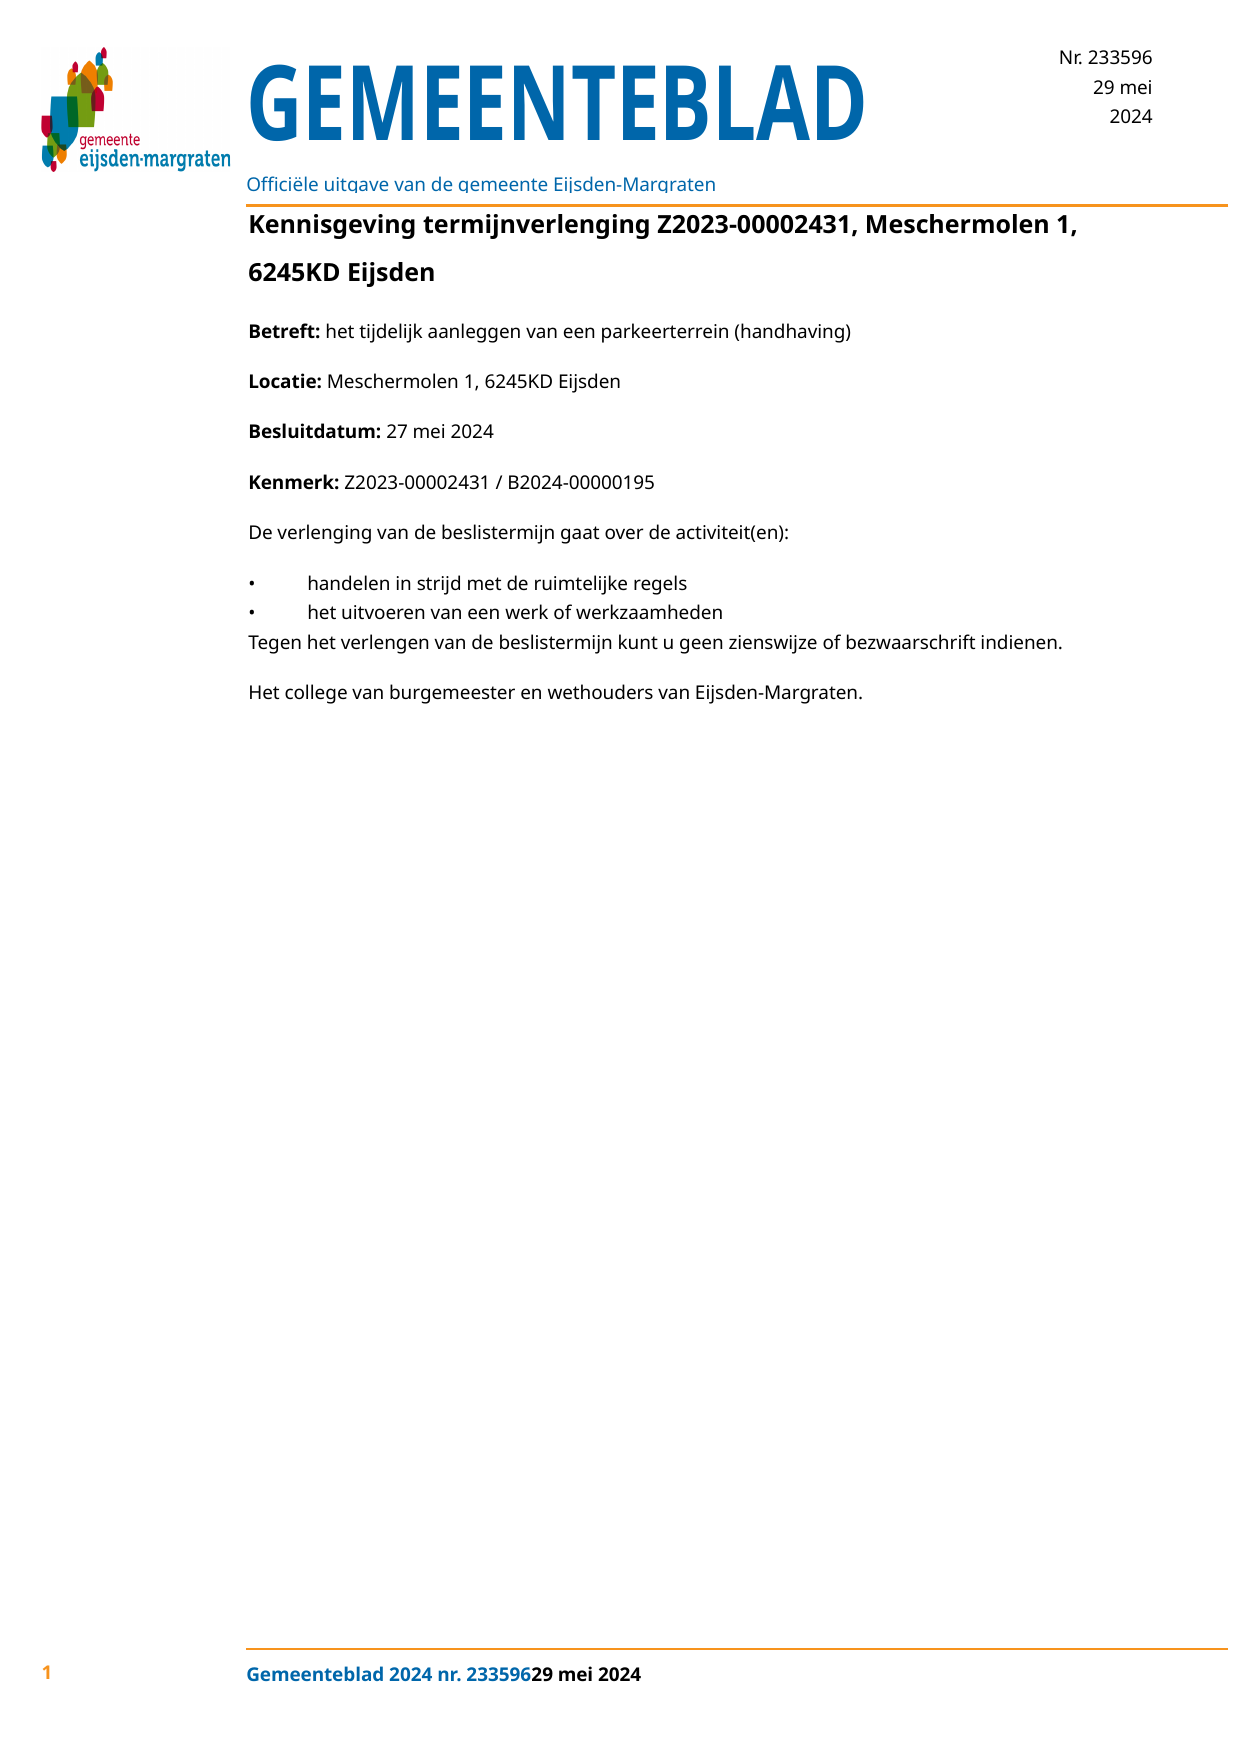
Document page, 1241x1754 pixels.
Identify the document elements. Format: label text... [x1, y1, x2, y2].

text Tegen het verlengen van de beslistermijn kunt u geen zienswijze of bezwaarschrift indienen. [248, 629, 1152, 655]
text Kenmerk: Z2023-00002431 / B2024-00000195 [248, 469, 1152, 495]
text Locatie: Meschermolen 1, 6245KD Eijsden [248, 368, 1152, 394]
picture [41, 47, 231, 172]
text Betreft: het tijdelijk aanleggen van een parkeerterrein (handhaving) [248, 318, 1152, 344]
text Besluitdatum: 27 mei 2024 [248, 419, 1152, 444]
text Het college van burgemeester en wethouders van Eijsden-Margraten. [248, 679, 1152, 705]
text Kennisgeving termijnverlenging Z2023-00002431, Meschermolen 1, 6245KD Eijsden [248, 207, 1152, 288]
list handelen in strijd met de ruimtelijke regels [248, 570, 1152, 596]
text De verlenging van de beslistermijn gaat over de activiteit(en): [248, 519, 1152, 545]
list het uitvoeren van een werk of werkzaamheden [248, 599, 1152, 625]
